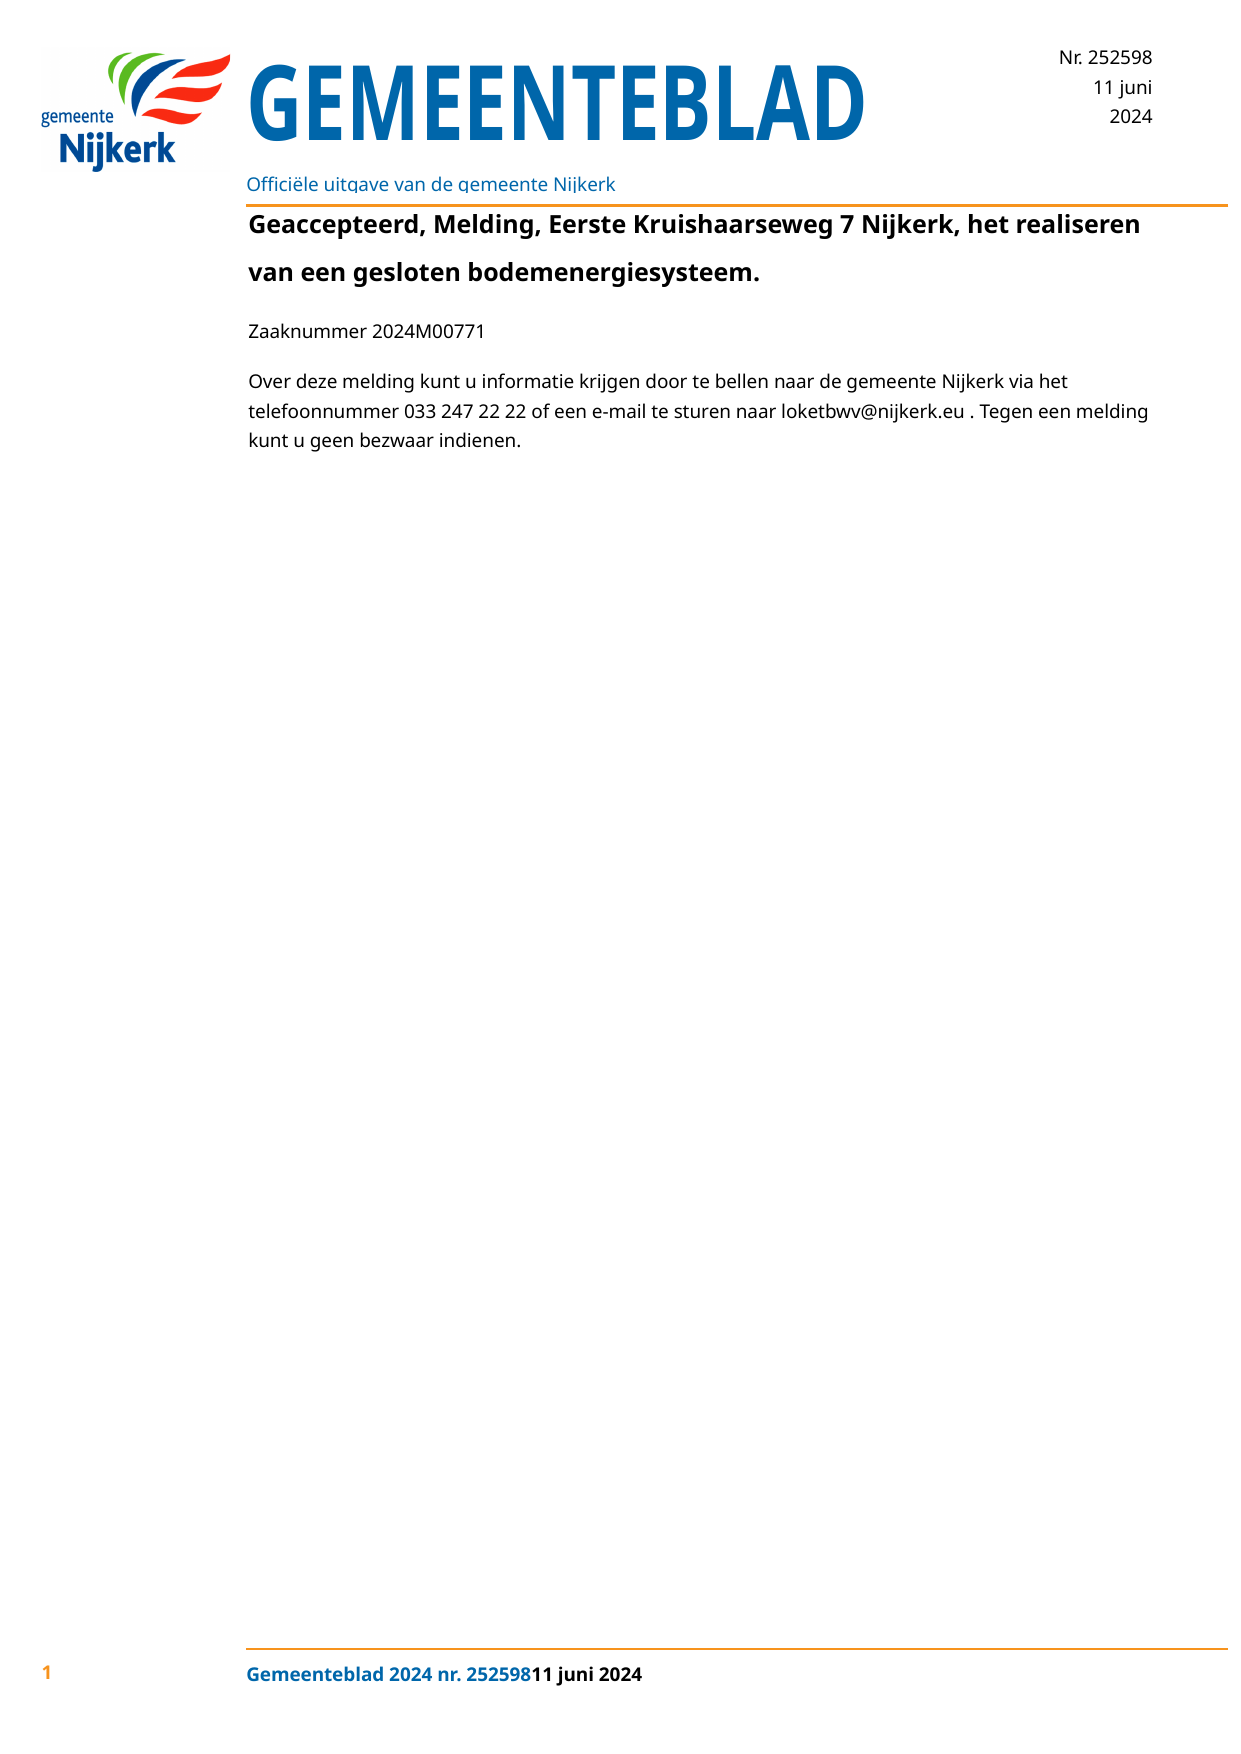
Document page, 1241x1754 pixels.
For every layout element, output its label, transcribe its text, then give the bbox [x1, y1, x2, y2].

text Over deze melding kunt u informatie krijgen door te bellen naar de gemeente Nijkerk via het telefoonnummer 033 247 22 22 of een e-mail te sturen naar loketbwv@nijkerk.eu . Tegen een melding kunt u geen bezwaar indienen. [248, 368, 1152, 453]
text Zaaknummer 2024M00771 [248, 318, 1152, 344]
text Geaccepteerd, Melding, Eerste Kruishaarseweg 7 Nijkerk, het realiseren van een gesloten bodemenergiesysteem. [248, 207, 1152, 288]
picture [41, 47, 231, 172]
